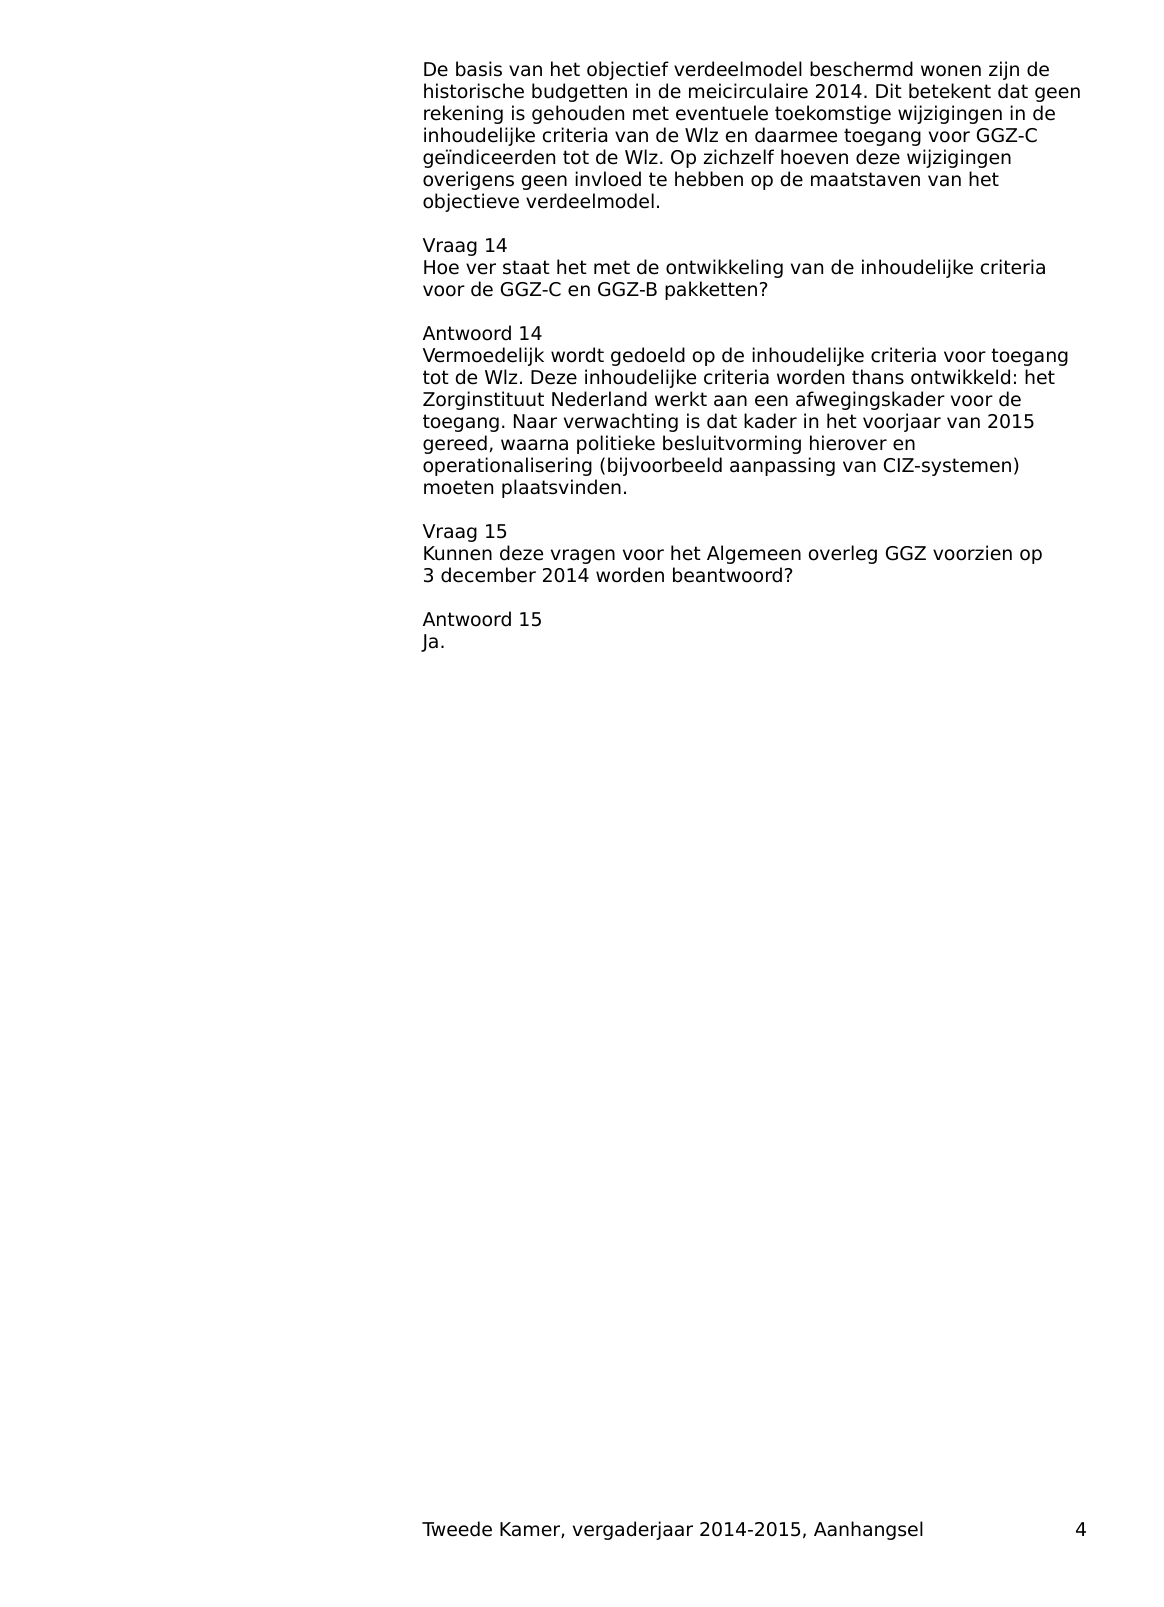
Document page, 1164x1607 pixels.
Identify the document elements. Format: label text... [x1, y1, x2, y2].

text Vraag 14 [422, 235, 1087, 257]
text Vraag 15 [422, 521, 1087, 543]
text Antwoord 14 [422, 323, 1087, 345]
text Ja. [422, 631, 1087, 653]
text Kunnen deze vragen voor het Algemeen overleg GGZ voorzien op 3 december 2014 worden beantwoord? [422, 543, 1087, 587]
text Hoe ver staat het met de ontwikkeling van de inhoudelijke criteria voor de GGZ-C en GGZ-B pakketten? [422, 257, 1087, 301]
text Antwoord 15 [422, 609, 1087, 631]
text Vermoedelijk wordt gedoeld op de inhoudelijke criteria voor toegang tot de Wlz. Deze inhoudelijke criteria worden thans ontwikkeld: het Zorginstituut Nederland werkt aan een afwegingskader voor de toegang. Naar verwachting is dat kader in het voorjaar van 2015 gereed, waarna politieke besluitvorming hierover en operationalisering (bijvoorbeeld aanpassing van CIZ-systemen) moeten plaatsvinden. [422, 345, 1087, 499]
text De basis van het objectief verdeelmodel beschermd wonen zijn de historische budgetten in de meicirculaire 2014. Dit betekent dat geen rekening is gehouden met eventuele toekomstige wijzigingen in de inhoudelijke criteria van de Wlz en daarmee toegang voor GGZ-C geïndiceerden tot de Wlz. Op zichzelf hoeven deze wijzigingen overigens geen invloed te hebben op de maatstaven van het objectieve verdeelmodel. [422, 59, 1087, 213]
